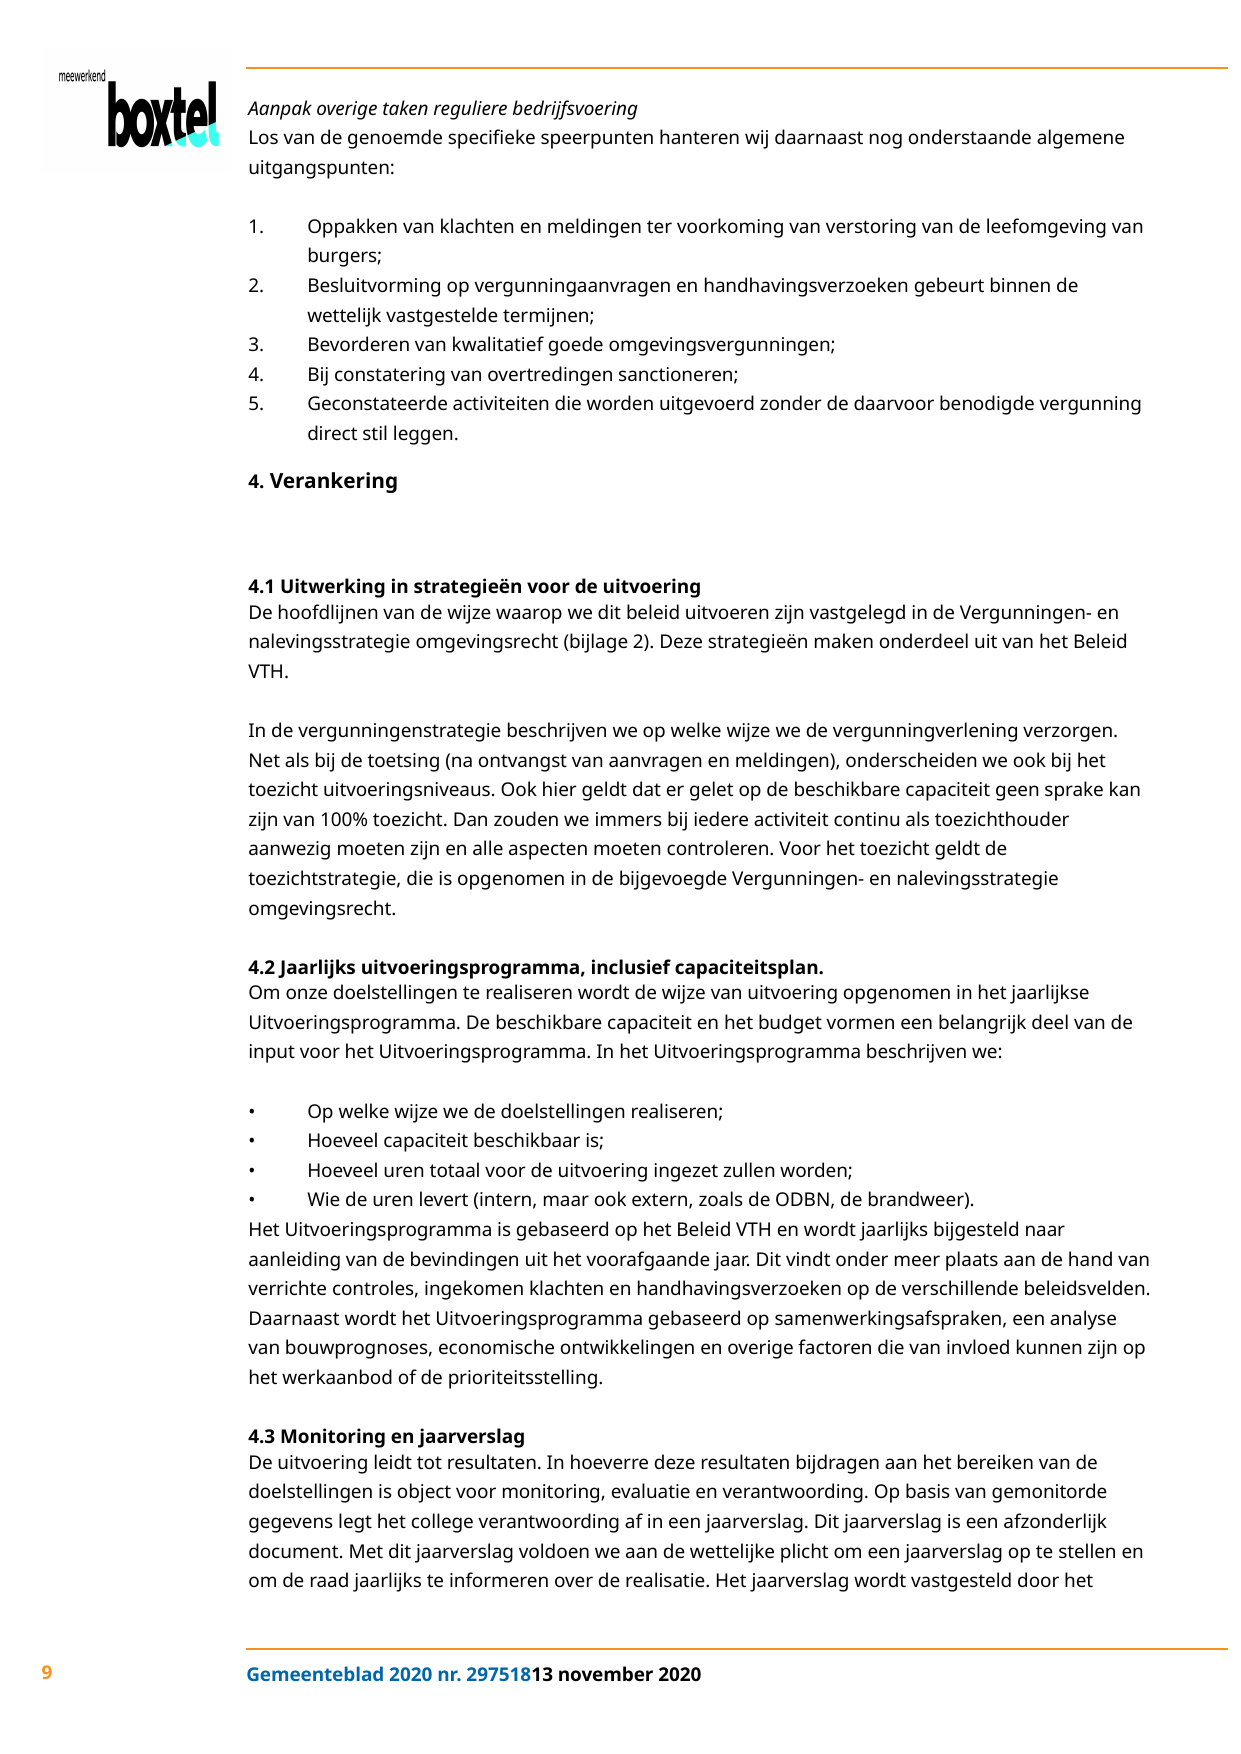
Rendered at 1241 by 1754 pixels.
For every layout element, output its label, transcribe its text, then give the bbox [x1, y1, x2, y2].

list Bij constatering van overtredingen sanctioneren; [248, 361, 1152, 387]
list Hoeveel uren totaal voor de uitvoering ingezet zullen worden; [248, 1157, 1152, 1183]
text 4.3 Monitoring en jaarverslag [248, 1423, 1152, 1449]
text Aanpak overige taken reguliere bedrijfsvoering [248, 95, 1152, 121]
text Los van de genoemde specifieke speerpunten hanteren wij daarnaast nog onderstaande algemene uitgangspunten: [248, 124, 1152, 180]
list Hoeveel capaciteit beschikbaar is; [248, 1127, 1152, 1153]
list Oppakken van klachten en meldingen ter voorkoming van verstoring van de leefomgeving van burgers; [248, 213, 1152, 268]
text 4.1 Uitwerking in strategieën voor de uitvoering [248, 573, 1152, 599]
text In de vergunningenstrategie beschrijven we op welke wijze we de vergunningverlening verzorgen. [248, 717, 1152, 743]
picture [41, 47, 231, 172]
text Net als bij de toetsing (na ontvangst van aanvragen en meldingen), onderscheiden we ook bij het toezicht uitvoeringsniveaus. Ook hier geldt dat er gelet op de beschikbare capaciteit geen sprake kan zijn van 100% toezicht. Dan zouden we immers bij iedere activiteit continu als toezichthouder aanwezig moeten zijn en alle aspecten moeten controleren. Voor het toezicht geldt de toezichtstrategie, die is opgenomen in de bijgevoegde Vergunningen- en nalevingsstrategie omgevingsrecht. [248, 747, 1152, 920]
text De hoofdlijnen van de wijze waarop we dit beleid uitvoeren zijn vastgelegd in de Vergunningen- en nalevingsstrategie omgevingsrecht (bijlage 2). Deze strategieën maken onderdeel uit van het Beleid VTH. [248, 599, 1152, 684]
text Om onze doelstellingen te realiseren wordt de wijze van uitvoering opgenomen in het jaarlijkse Uitvoeringsprogramma. De beschikbare capaciteit en het budget vormen een belangrijk deel van de input voor het Uitvoeringsprogramma. In het Uitvoeringsprogramma beschrijven we: [248, 979, 1152, 1064]
text De uitvoering leidt tot resultaten. In hoeverre deze resultaten bijdragen aan het bereiken van de doelstellingen is object voor monitoring, evaluatie en verantwoording. Op basis van gemonitorde gegevens legt het college verantwoording af in een jaarverslag. Dit jaarverslag is een afzonderlijk document. Met dit jaarverslag voldoen we aan de wettelijke plicht om een jaarverslag op te stellen en om de raad jaarlijks te informeren over de realisatie. Het jaarverslag wordt vastgesteld door het [248, 1449, 1152, 1593]
list Besluitvorming op vergunningaanvragen en handhavingsverzoeken gebeurt binnen de wettelijk vastgestelde termijnen; [248, 272, 1152, 328]
list Geconstateerde activiteiten die worden uitgevoerd zonder de daarvoor benodigde vergunning direct stil leggen. [248, 391, 1152, 446]
list Wie de uren levert (intern, maar ook extern, zoals de ODBN, de brandweer). [248, 1187, 1152, 1212]
text 4.2 Jaarlijks uitvoeringsprogramma, inclusief capaciteitsplan. [248, 954, 1152, 979]
text 4. Verankering [248, 466, 1152, 494]
list Bevorderen van kwalitatief goede omgevingsvergunningen; [248, 331, 1152, 357]
list Op welke wijze we de doelstellingen realiseren; [248, 1098, 1152, 1124]
text Het Uitvoeringsprogramma is gebaseerd op het Beleid VTH en wordt jaarlijks bijgesteld naar aanleiding van de bevindingen uit het voorafgaande jaar. Dit vindt onder meer plaats aan de hand van verrichte controles, ingekomen klachten en handhavingsverzoeken op de verschillende beleidsvelden. Daarnaast wordt het Uitvoeringsprogramma gebaseerd op samenwerkingsafspraken, een analyse van bouwprognoses, economische ontwikkelingen en overige factoren die van invloed kunnen zijn op het werkaanbod of de prioriteitsstelling. [248, 1216, 1152, 1390]
